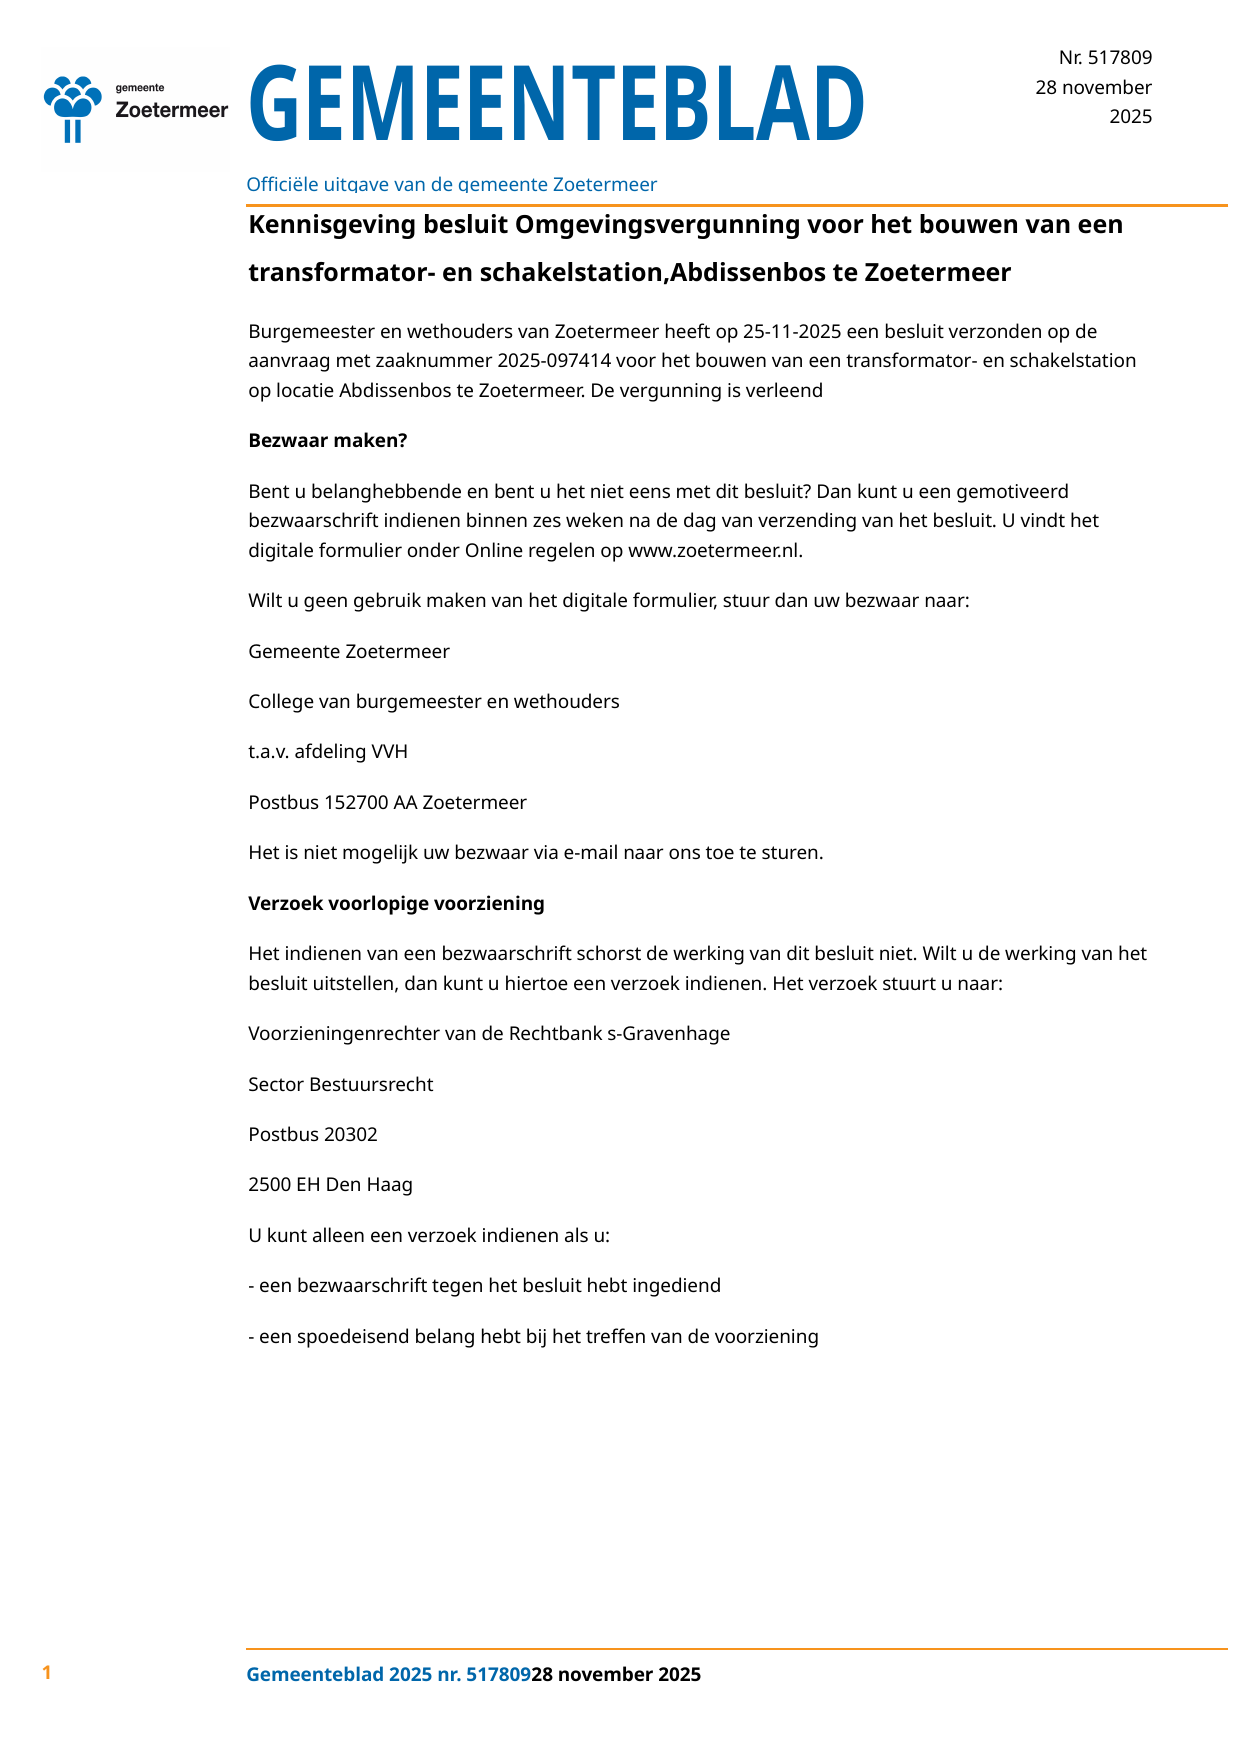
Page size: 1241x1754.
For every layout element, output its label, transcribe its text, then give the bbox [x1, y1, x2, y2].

text - een spoedeisend belang hebt bij het treffen van de voorziening [248, 1323, 1152, 1349]
text Voorzieningenrechter van de Rechtbank s-Gravenhage [248, 1020, 1152, 1046]
text Het indienen van een bezwaarschrift schorst de werking van dit besluit niet. Wilt u de werking van het besluit uitstellen, dan kunt u hiertoe een verzoek indienen. Het verzoek stuurt u naar: [248, 940, 1152, 996]
text Postbus 152700 AA Zoetermeer [248, 789, 1152, 815]
text - een bezwaarschrift tegen het besluit hebt ingediend [248, 1272, 1152, 1298]
text Verzoek voorlopige voorziening [248, 890, 1152, 916]
text College van burgemeester en wethouders [248, 688, 1152, 714]
text Burgemeester en wethouders van Zoetermeer heeft op 25-11-2025 een besluit verzonden op de aanvraag met zaaknummer 2025-097414 voor het bouwen van een transformator- en schakelstation op locatie Abdissenbos te Zoetermeer. De vergunning is verleend [248, 318, 1152, 403]
text Kennisgeving besluit Omgevingsvergunning voor het bouwen van een transformator- en schakelstation,Abdissenbos te Zoetermeer [248, 207, 1152, 288]
text U kunt alleen een verzoek indienen als u: [248, 1222, 1152, 1248]
text Postbus 20302 [248, 1121, 1152, 1147]
text Wilt u geen gebruik maken van het digitale formulier, stuur dan uw bezwaar naar: [248, 587, 1152, 613]
text t.a.v. afdeling VVH [248, 739, 1152, 764]
text Bezwaar maken? [248, 427, 1152, 453]
picture [41, 47, 231, 172]
text Gemeente Zoetermeer [248, 638, 1152, 664]
text Het is niet mogelijk uw bezwaar via e-mail naar ons toe te sturen. [248, 839, 1152, 865]
text Bent u belanghebbende en bent u het niet eens met dit besluit? Dan kunt u een gemotiveerd bezwaarschrift indienen binnen zes weken na de dag van verzending van het besluit. U vindt het digitale formulier onder Online regelen op www.zoetermeer.nl. [248, 478, 1152, 563]
text 2500 EH Den Haag [248, 1172, 1152, 1197]
text Sector Bestuursrecht [248, 1071, 1152, 1097]
